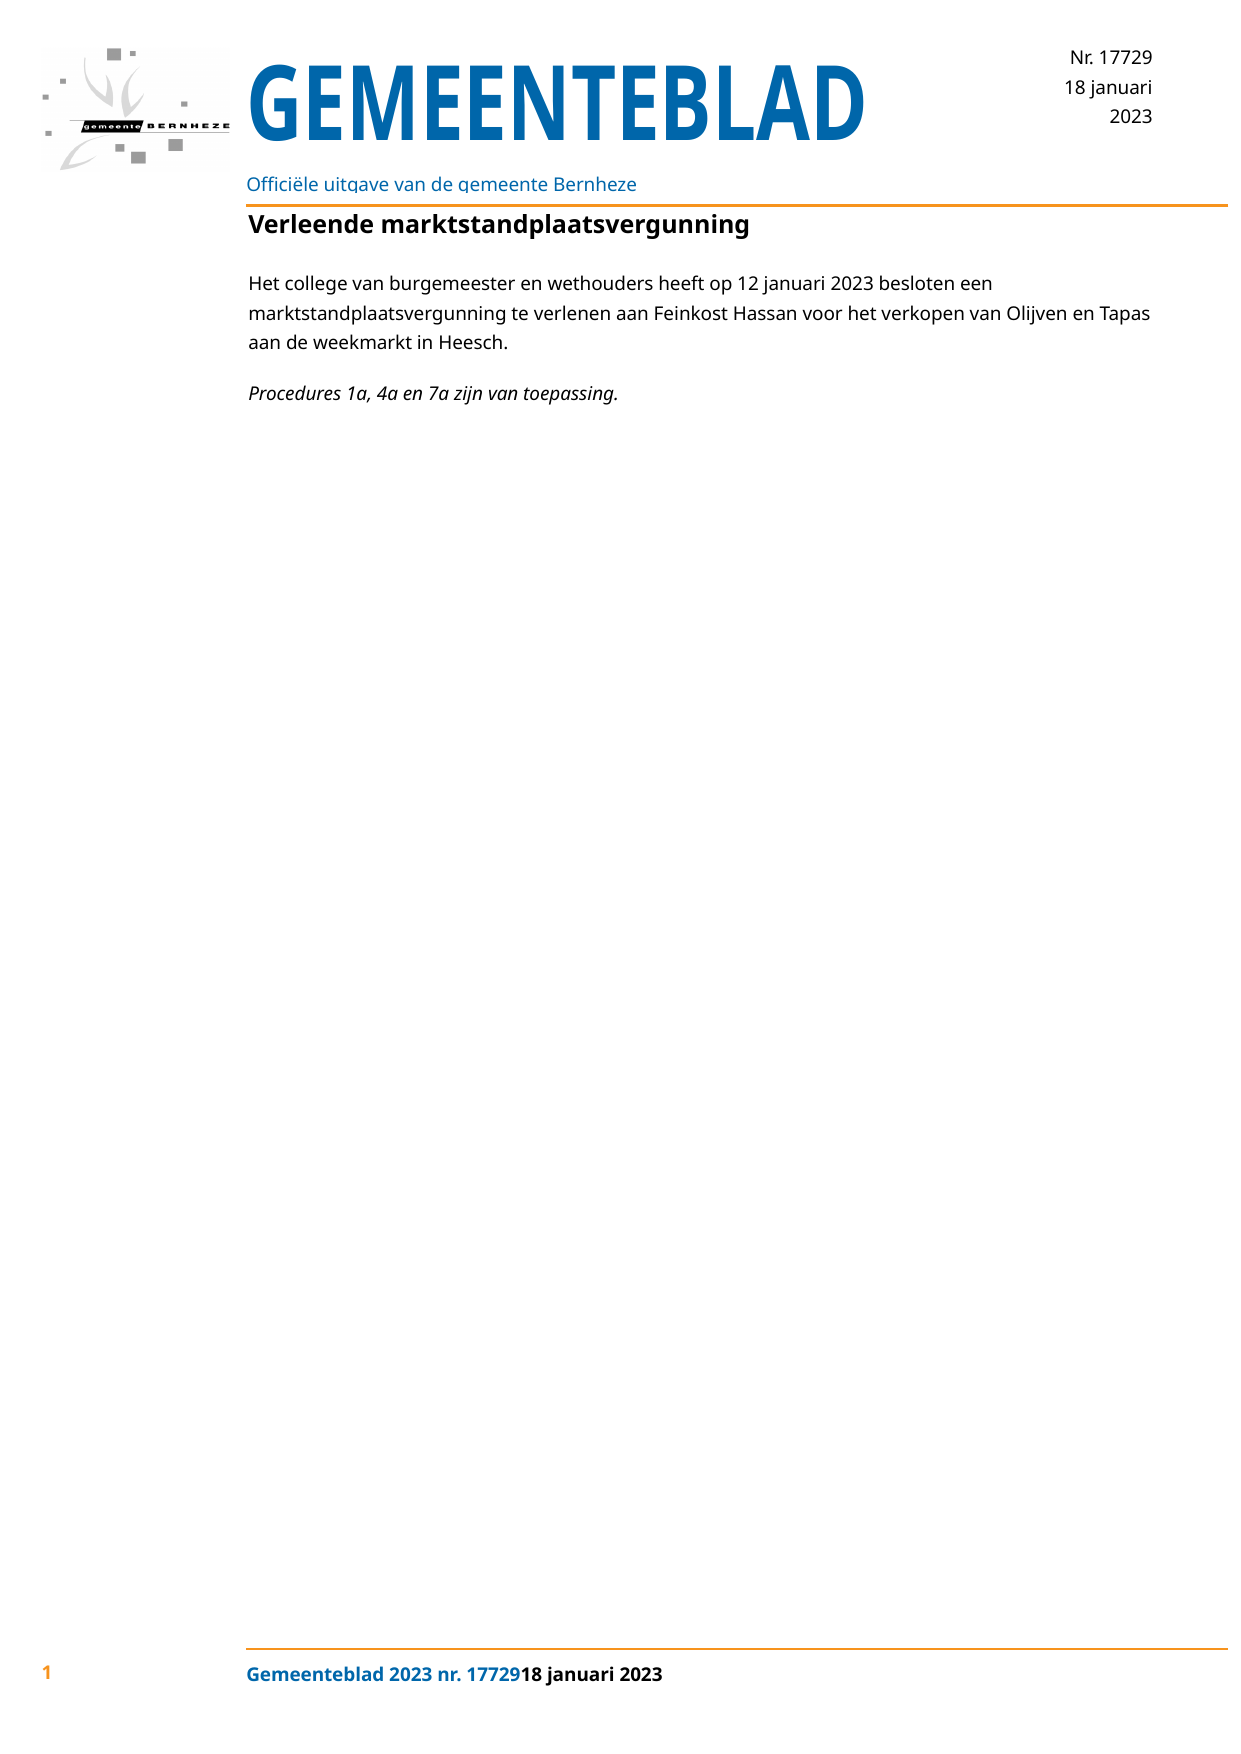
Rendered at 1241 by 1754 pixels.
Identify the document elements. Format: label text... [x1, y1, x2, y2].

text Procedures 1a, 4a en 7a zijn van toepassing. [248, 380, 1152, 406]
text Het college van burgemeester en wethouders heeft op 12 januari 2023 besloten een marktstandplaatsvergunning te verlenen aan Feinkost Hassan voor het verkopen van Olijven en Tapas aan de weekmarkt in Heesch. [248, 270, 1152, 355]
picture [41, 47, 231, 172]
text Verleende marktstandplaatsvergunning [248, 207, 1152, 241]
